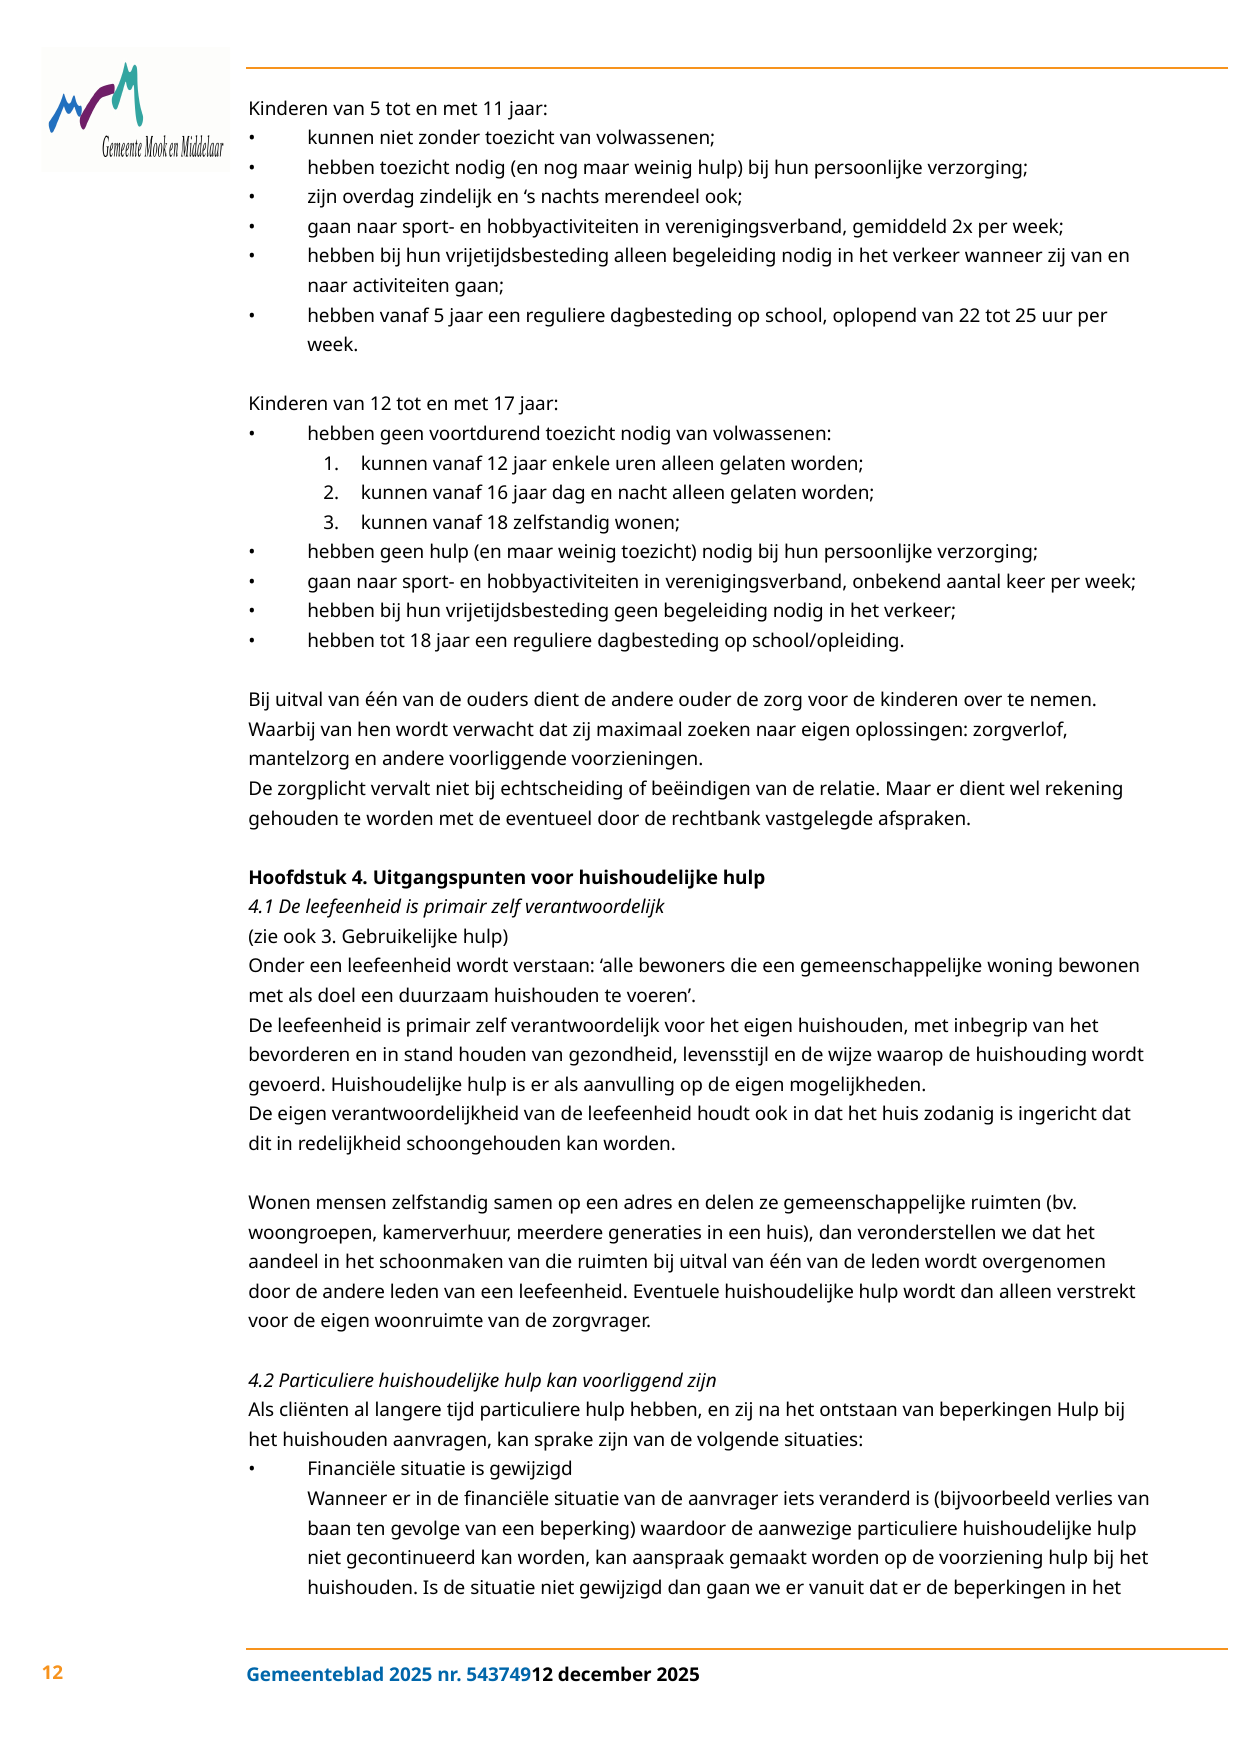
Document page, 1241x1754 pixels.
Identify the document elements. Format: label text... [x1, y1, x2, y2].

picture [41, 47, 231, 172]
list gaan naar sport- en hobbyactiviteiten in verenigingsverband, onbekend aantal keer per week; [248, 568, 1152, 594]
list hebben bij hun vrijetijdsbesteding geen begeleiding nodig in het verkeer; [248, 598, 1152, 623]
list hebben geen hulp (en maar weinig toezicht) nodig bij hun persoonlijke verzorging; [248, 538, 1152, 564]
list Financiële situatie is gewijzigd [248, 1456, 1152, 1481]
list zijn overdag zindelijk en ‘s nachts merendeel ook; [248, 183, 1152, 209]
list kunnen vanaf 12 jaar enkele uren alleen gelaten worden; [323, 450, 1152, 476]
text 4.2 Particuliere huishoudelijke hulp kan voorliggend zijn [248, 1367, 1152, 1393]
text (zie ook 3. Gebruikelijke hulp) [248, 923, 1152, 949]
text Wonen mensen zelfstandig samen op een adres en delen ze gemeenschappelijke ruimten (bv. woongroepen, kamerverhuur, meerdere generaties in een huis), dan veronderstellen we dat het aandeel in het schoonmaken van die ruimten bij uitval van één van de leden wordt overgenomen door de andere leden van een leefeenheid. Eventuele huishoudelijke hulp wordt dan alleen verstrekt voor de eigen woonruimte van de zorgvrager. [248, 1189, 1152, 1333]
list kunnen vanaf 18 zelfstandig wonen; [323, 509, 1152, 535]
list hebben tot 18 jaar een reguliere dagbesteding op school/opleiding. [248, 627, 1152, 653]
text Onder een leefeenheid wordt verstaan: ‘alle bewoners die een gemeenschappelijke woning bewonen met als doel een duurzaam huishouden te voeren’. [248, 953, 1152, 1008]
list hebben toezicht nodig (en nog maar weinig hulp) bij hun persoonlijke verzorging; [248, 154, 1152, 180]
text Bij uitval van één van de ouders dient de andere ouder de zorg voor de kinderen over te nemen. Waarbij van hen wordt verwacht dat zij maximaal zoeken naar eigen oplossingen: zorgverlof, mantelzorg en andere voorliggende voorzieningen. [248, 686, 1152, 771]
text Kinderen van 5 tot en met 11 jaar: [248, 95, 1152, 121]
text 4.1 De leefeenheid is primair zelf verantwoordelijk [248, 893, 1152, 919]
text Hoofdstuk 4. Uitgangspunten voor huishoudelijke hulp [248, 864, 1152, 890]
list hebben bij hun vrijetijdsbesteding alleen begeleiding nodig in het verkeer wanneer zij van en naar activiteiten gaan; [248, 243, 1152, 298]
list gaan naar sport- en hobbyactiviteiten in verenigingsverband, gemiddeld 2x per week; [248, 213, 1152, 239]
text Als cliënten al langere tijd particuliere hulp hebben, en zij na het ontstaan van beperkingen Hulp bij het huishouden aanvragen, kan sprake zijn van de volgende situaties: [248, 1396, 1152, 1452]
list hebben geen voortdurend toezicht nodig van volwassenen: [248, 420, 1152, 446]
list kunnen niet zonder toezicht van volwassenen; [248, 124, 1152, 150]
text De leefeenheid is primair zelf verantwoordelijk voor het eigen huishouden, met inbegrip van het bevorderen en in stand houden van gezondheid, levensstijl en de wijze waarop de huishouding wordt gevoerd. Huishoudelijke hulp is er als aanvulling op de eigen mogelijkheden. [248, 1012, 1152, 1097]
list hebben vanaf 5 jaar een reguliere dagbesteding op school, oplopend van 22 tot 25 uur per week. [248, 302, 1152, 357]
list Wanneer er in de financiële situatie van de aanvrager iets veranderd is (bijvoorbeeld verlies van baan ten gevolge van een beperking) waardoor de aanwezige particuliere huishoudelijke hulp niet gecontinueerd kan worden, kan aanspraak gemaakt worden op de voorziening hulp bij het huishouden. Is de situatie niet gewijzigd dan gaan we er vanuit dat er de beperkingen in het [248, 1485, 1152, 1600]
text Kinderen van 12 tot en met 17 jaar: [248, 391, 1152, 416]
text De eigen verantwoordelijkheid van de leefeenheid houdt ook in dat het huis zodanig is ingericht dat dit in redelijkheid schoongehouden kan worden. [248, 1101, 1152, 1156]
text De zorgplicht vervalt niet bij echtscheiding of beëindigen van de relatie. Maar er dient wel rekening gehouden te worden met de eventueel door de rechtbank vastgelegde afspraken. [248, 775, 1152, 831]
list kunnen vanaf 16 jaar dag en nacht alleen gelaten worden; [323, 479, 1152, 505]
